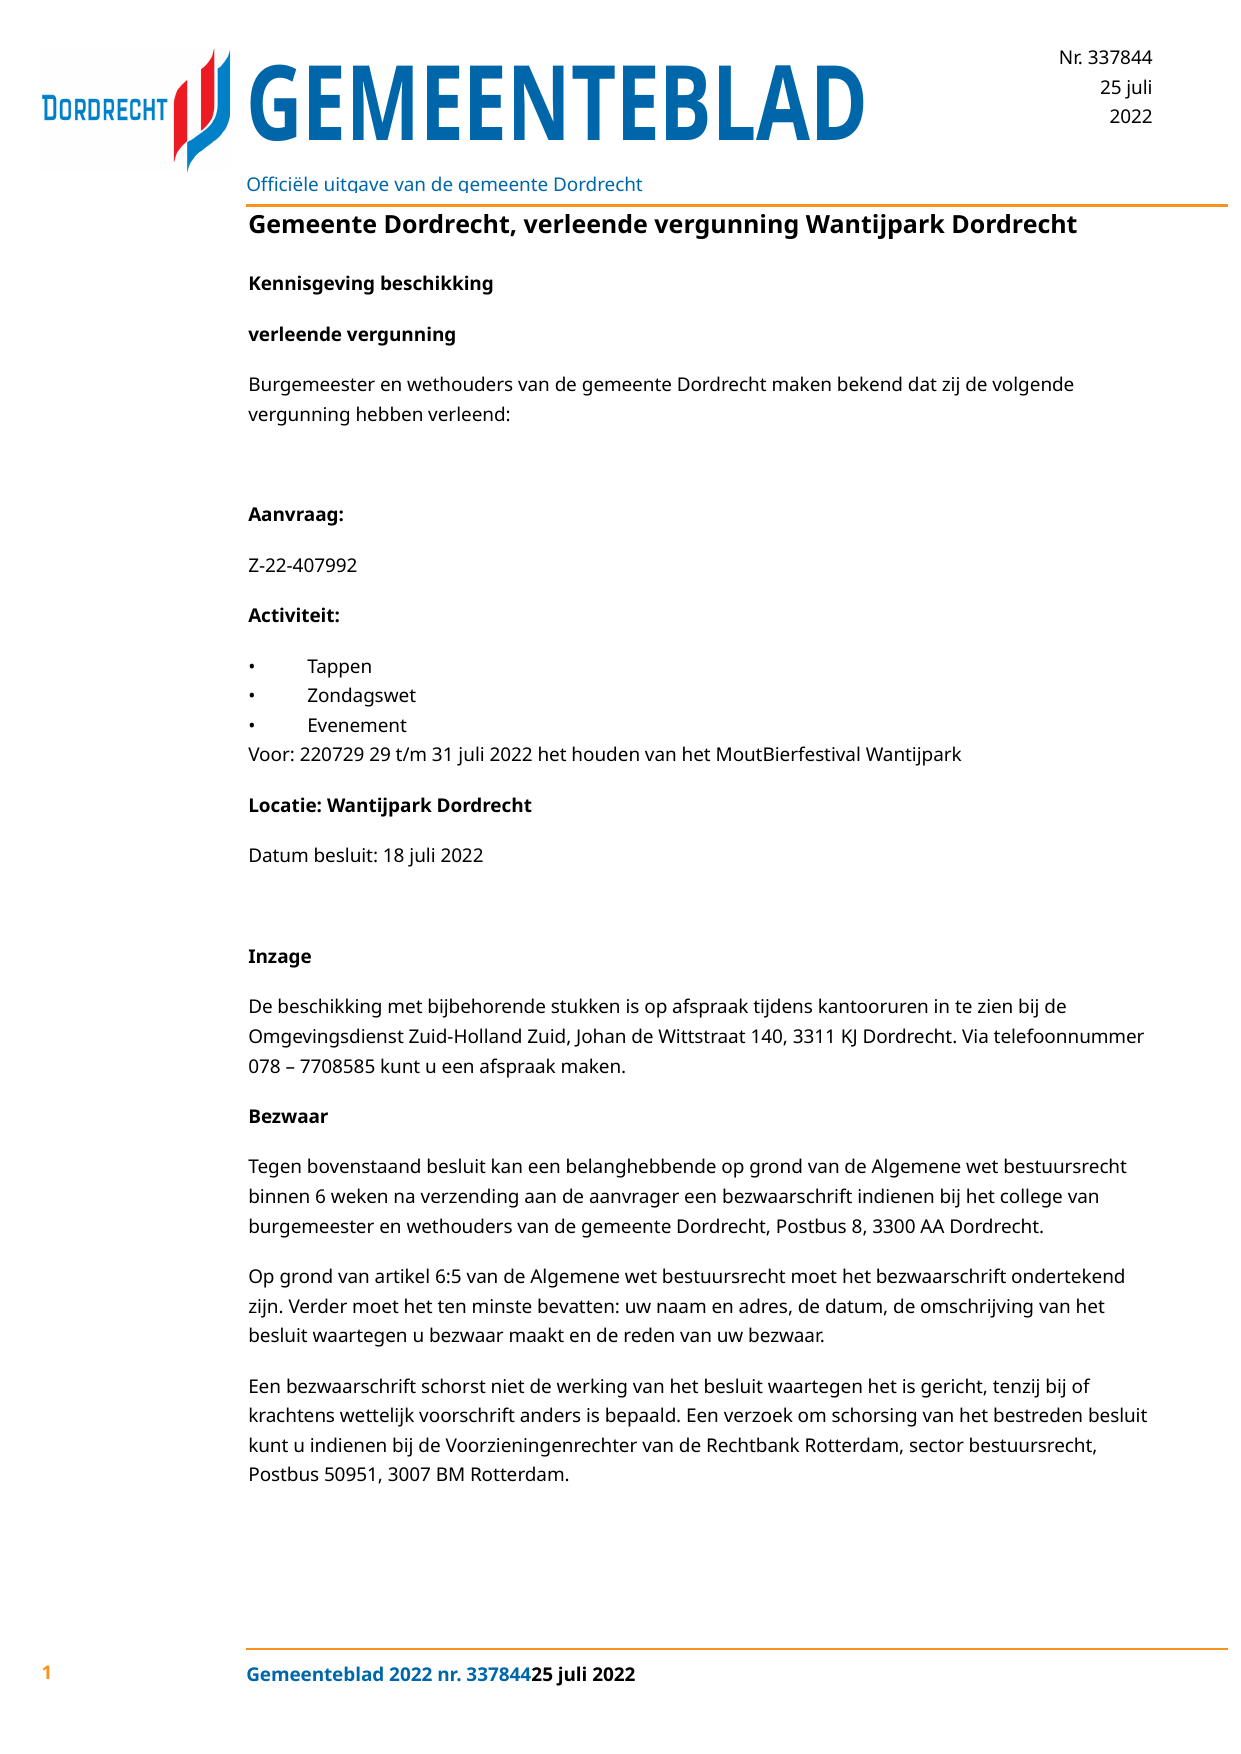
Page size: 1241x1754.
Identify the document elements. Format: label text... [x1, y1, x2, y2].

text Aanvraag: [248, 502, 1152, 527]
text Een bezwaarschrift schorst niet de werking van het besluit waartegen het is gericht, tenzij bij of krachtens wettelijk voorschrift anders is bepaald. Een verzoek om schorsing van het bestreden besluit kunt u indienen bij de Voorzieningenrechter van de Rechtbank Rotterdam, sector bestuursrecht, Postbus 50951, 3007 BM Rotterdam. [248, 1373, 1152, 1487]
list Tappen [248, 653, 1152, 678]
list Evenement [248, 712, 1152, 738]
text Activiteit: [248, 602, 1152, 628]
text Bezwaar [248, 1103, 1152, 1129]
list Zondagswet [248, 682, 1152, 708]
text Inzage [248, 943, 1152, 969]
text Datum besluit: 18 juli 2022 [248, 842, 1152, 868]
text verleende vergunning [248, 321, 1152, 346]
text Locatie: Wantijpark Dordrecht [248, 792, 1152, 818]
text Tegen bovenstaand besluit kan een belanghebbende op grond van de Algemene wet bestuursrecht binnen 6 weken na verzending aan de aanvrager een bezwaarschrift indienen bij het college van burgemeester en wethouders van de gemeente Dordrecht, Postbus 8, 3300 AA Dordrecht. [248, 1154, 1152, 1238]
text Voor: 220729 29 t/m 31 juli 2022 het houden van het MoutBierfestival Wantijpark [248, 742, 1152, 767]
text Burgemeester en wethouders van de gemeente Dordrecht maken bekend dat zij de volgende vergunning hebben verleend: [248, 371, 1152, 426]
text De beschikking met bijbehorende stukken is op afspraak tijdens kantooruren in te zien bij de Omgevingsdienst Zuid-Holland Zuid, Johan de Wittstraat 140, 3311 KJ Dordrecht. Via telefoonnummer 078 – 7708585 kunt u een afspraak maken. [248, 994, 1152, 1078]
picture [41, 47, 231, 172]
text Kennisgeving beschikking [248, 270, 1152, 296]
text Op grond van artikel 6:5 van de Algemene wet bestuursrecht moet het bezwaarschrift ondertekend zijn. Verder moet het ten minste bevatten: uw naam en adres, de datum, de omschrijving van het besluit waartegen u bezwaar maakt en de reden van uw bezwaar. [248, 1263, 1152, 1348]
text Z-22-407992 [248, 552, 1152, 578]
text Gemeente Dordrecht, verleende vergunning Wantijpark Dordrecht [248, 207, 1152, 241]
